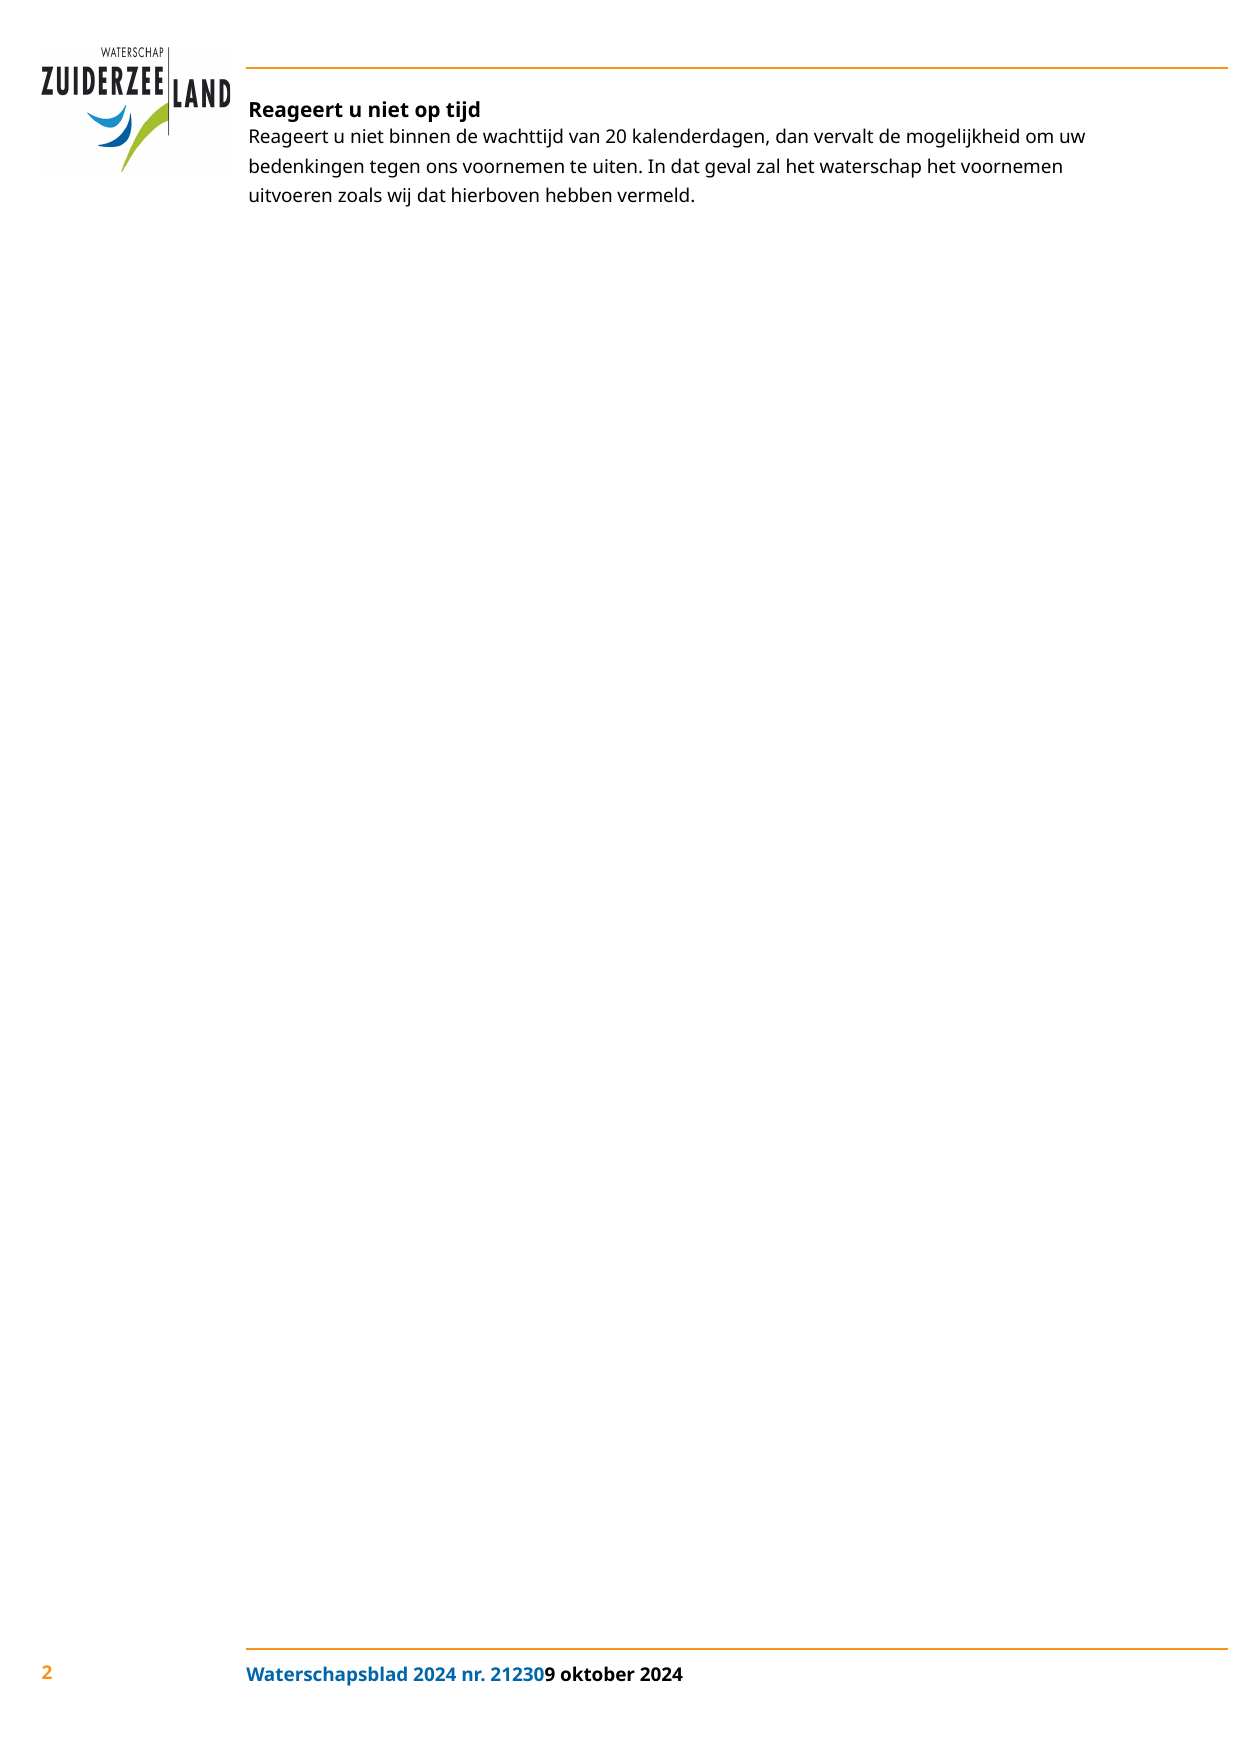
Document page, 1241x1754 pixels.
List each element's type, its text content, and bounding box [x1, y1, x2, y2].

text Reageert u niet op tijd [248, 95, 1152, 123]
picture [41, 47, 231, 172]
text Reageert u niet binnen de wachttijd van 20 kalenderdagen, dan vervalt de mogelijkheid om uw bedenkingen tegen ons voornemen te uiten. In dat geval zal het waterschap het voornemen uitvoeren zoals wij dat hierboven hebben vermeld. [248, 123, 1152, 208]
